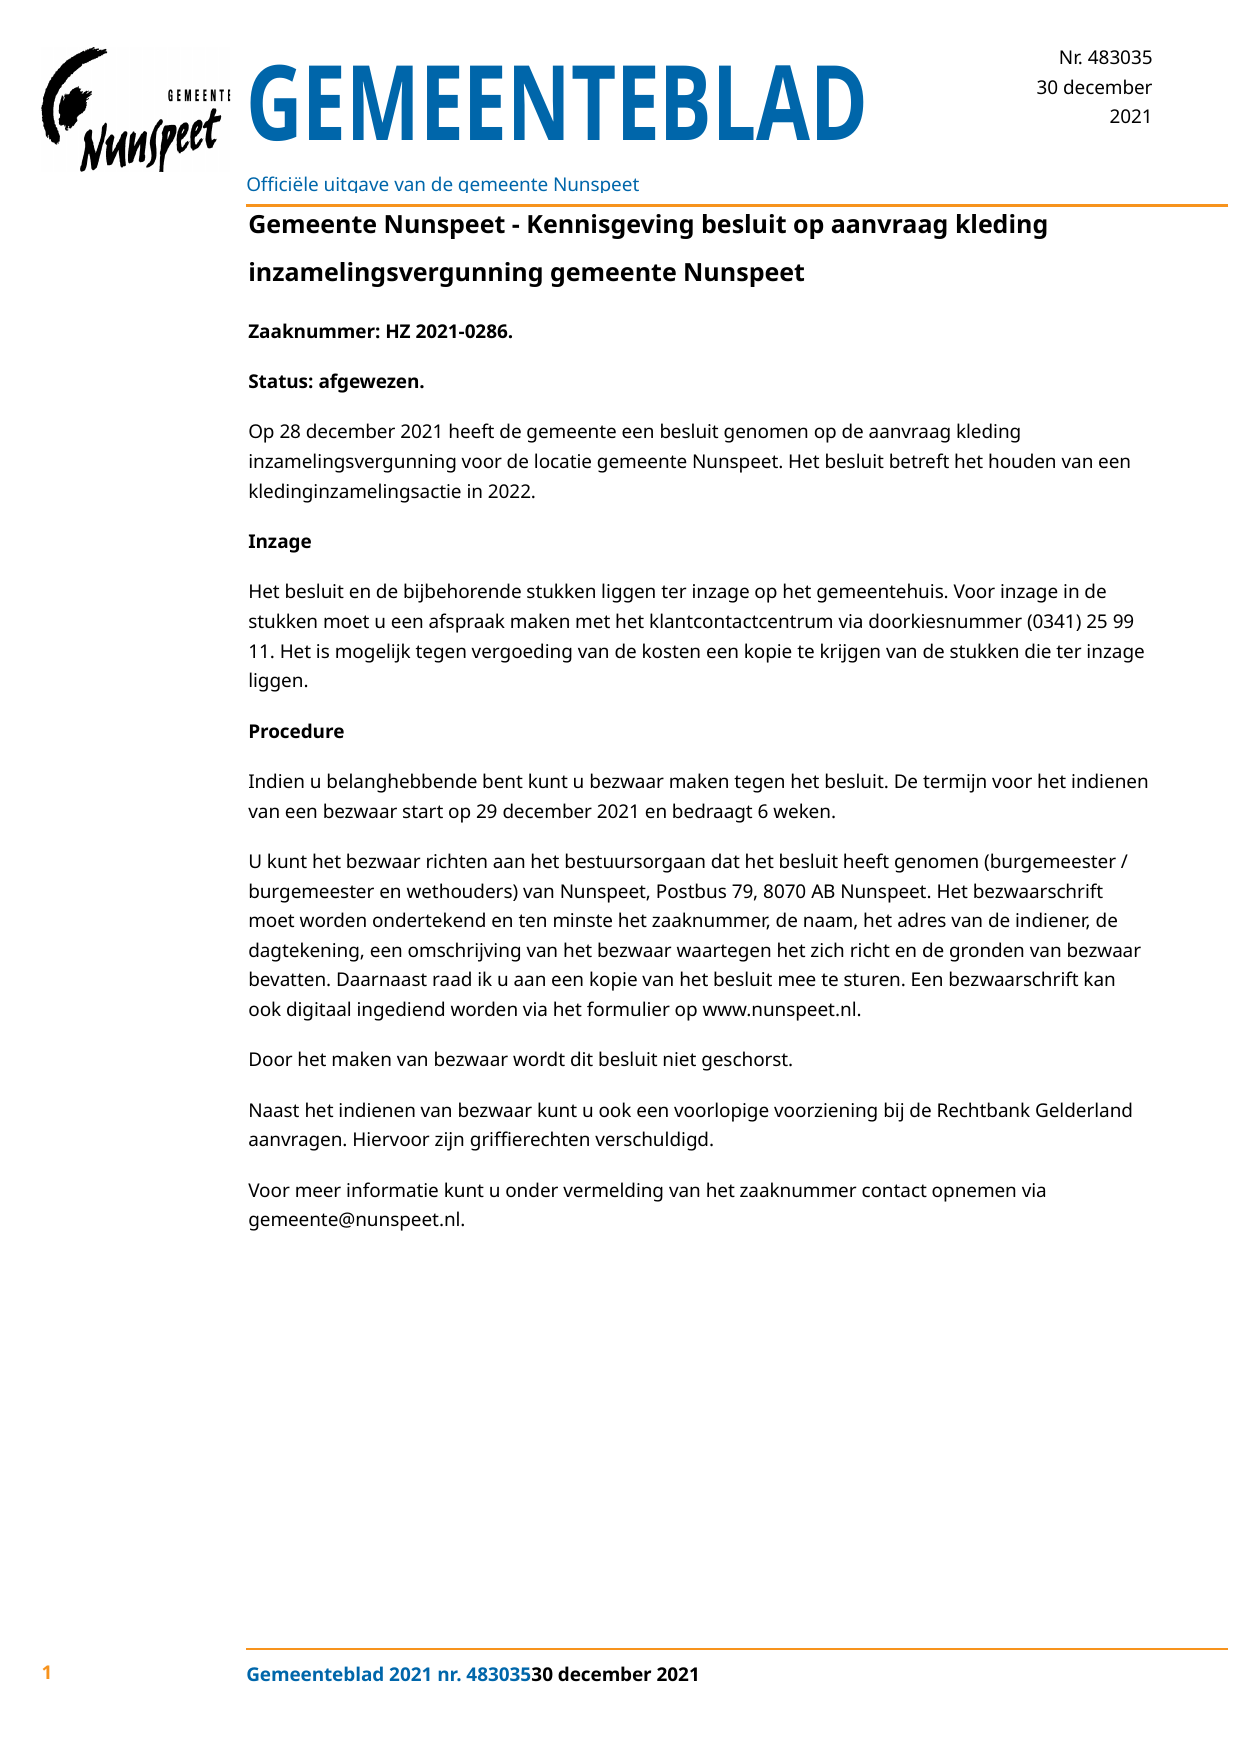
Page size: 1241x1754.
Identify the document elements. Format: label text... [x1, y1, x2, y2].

picture [41, 47, 231, 172]
text Status: afgewezen. [248, 368, 1152, 394]
text Indien u belanghebbende bent kunt u bezwaar maken tegen het besluit. De termijn voor het indienen van een bezwaar start op 29 december 2021 en bedraagt 6 weken. [248, 768, 1152, 824]
text Procedure [248, 718, 1152, 744]
text Inzage [248, 528, 1152, 554]
text Voor meer informatie kunt u onder vermelding van het zaaknummer contact opnemen via gemeente@nunspeet.nl. [248, 1177, 1152, 1232]
text Zaaknummer: HZ 2021-0286. [248, 318, 1152, 344]
text Door het maken van bezwaar wordt dit besluit niet geschorst. [248, 1047, 1152, 1072]
text Op 28 december 2021 heeft de gemeente een besluit genomen op de aanvraag kleding inzamelingsvergunning voor de locatie gemeente Nunspeet. Het besluit betreft het houden van een kledinginzamelingsactie in 2022. [248, 419, 1152, 504]
text U kunt het bezwaar richten aan het bestuursorgaan dat het besluit heeft genomen (burgemeester / burgemeester en wethouders) van Nunspeet, Postbus 79, 8070 AB Nunspeet. Het bezwaarschrift moet worden ondertekend en ten minste het zaaknummer, de naam, het adres van de indiener, de dagtekening, een omschrijving van het bezwaar waartegen het zich richt en de gronden van bezwaar bevatten. Daarnaast raad ik u aan een kopie van het besluit mee te sturen. Een bezwaarschrift kan ook digitaal ingediend worden via het formulier op www.nunspeet.nl. [248, 848, 1152, 1022]
text Het besluit en de bijbehorende stukken liggen ter inzage op het gemeentehuis. Voor inzage in de stukken moet u een afspraak maken met het klantcontactcentrum via doorkiesnummer (0341) 25 99 11. Het is mogelijk tegen vergoeding van de kosten een kopie te krijgen van de stukken die ter inzage liggen. [248, 579, 1152, 693]
text Gemeente Nunspeet - Kennisgeving besluit op aanvraag kleding inzamelingsvergunning gemeente Nunspeet [248, 207, 1152, 288]
text Naast het indienen van bezwaar kunt u ook een voorlopige voorziening bij de Rechtbank Gelderland aanvragen. Hiervoor zijn griffierechten verschuldigd. [248, 1097, 1152, 1152]
